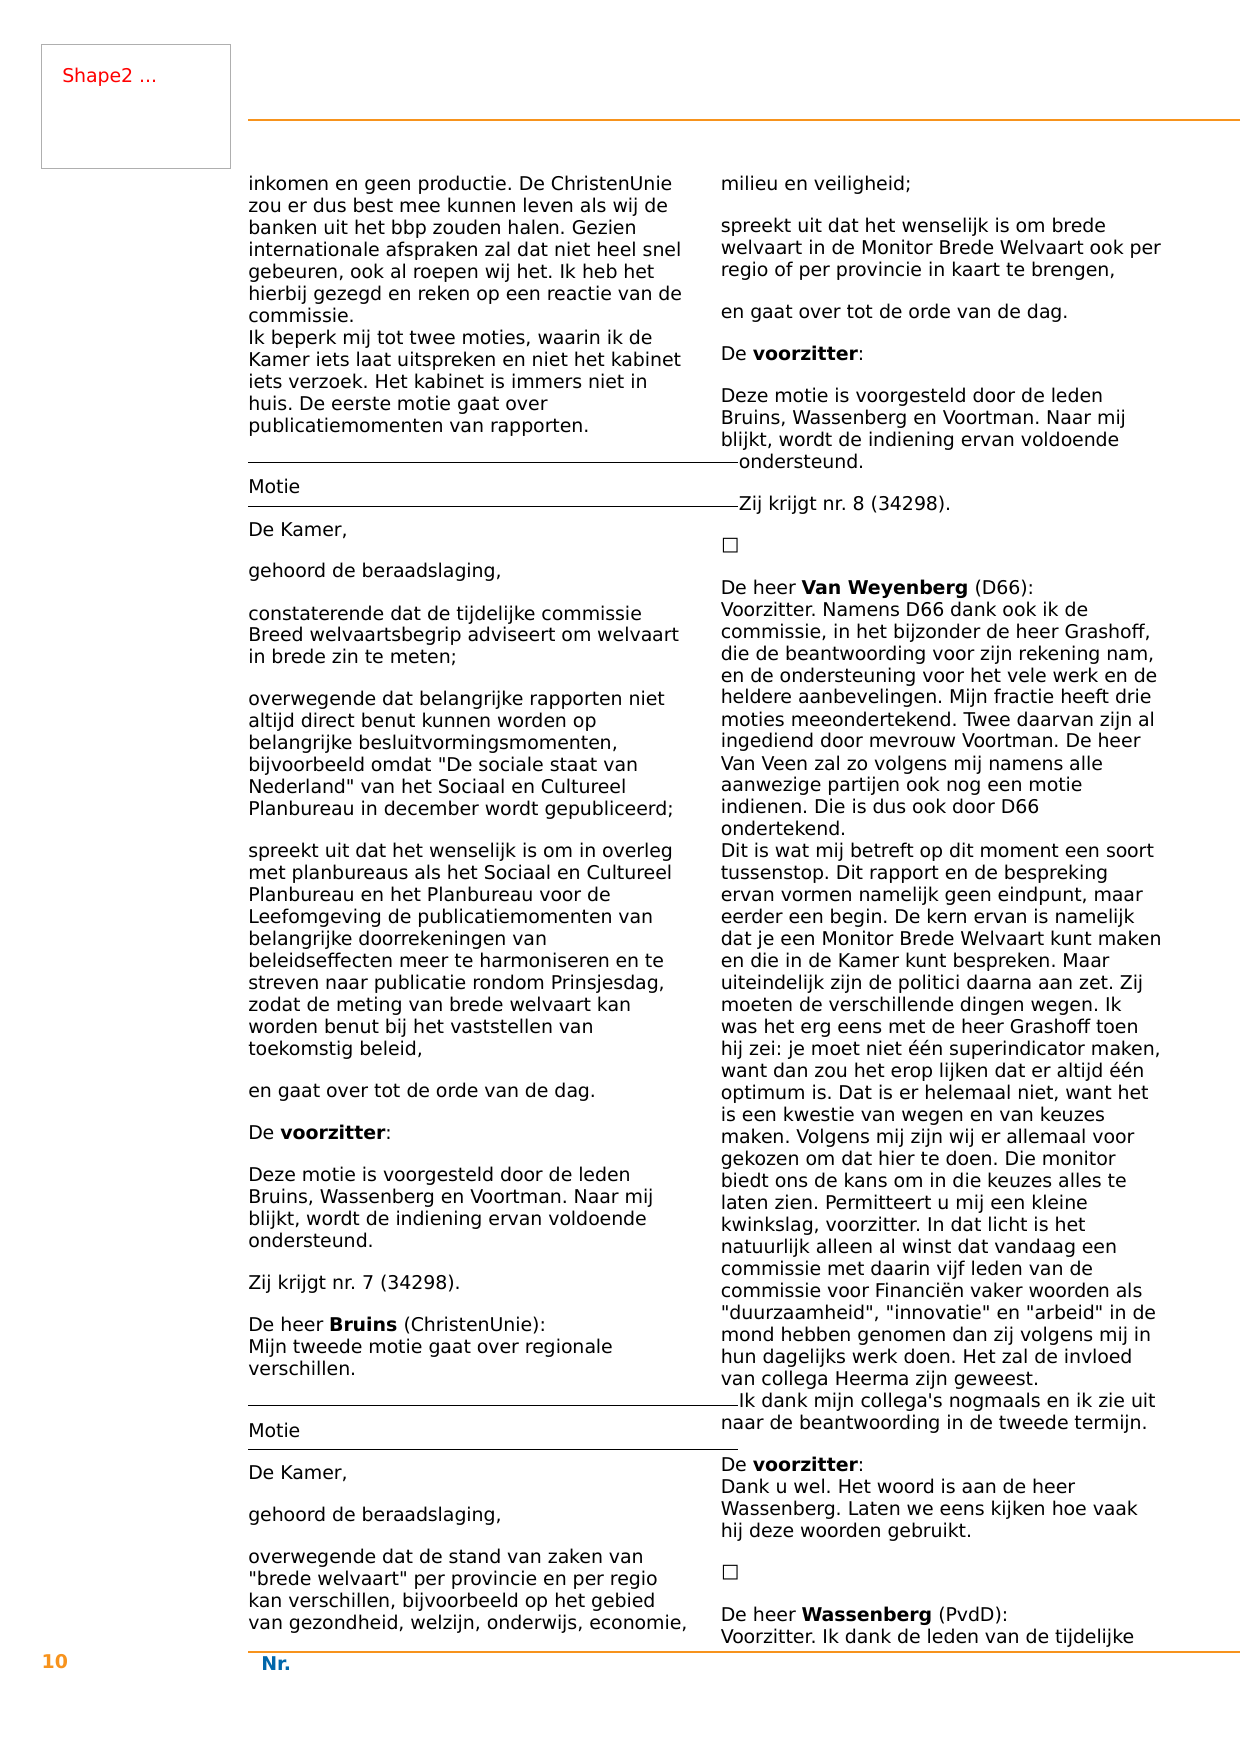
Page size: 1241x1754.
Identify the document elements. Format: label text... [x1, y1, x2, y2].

text ⬜ [721, 1562, 1163, 1584]
text Ik dank mijn collega's nogmaals en ik zie uit naar de beantwoording in de tweede termijn. [721, 1390, 1163, 1434]
text en gaat over tot de orde van de dag. [248, 1080, 691, 1102]
text Ik beperk mij tot twee moties, waarin ik de Kamer iets laat uitspreken en niet het kabinet iets verzoek. Het kabinet is immers niet in huis. De eerste motie gaat over publicatiemomenten van rapporten. [248, 327, 691, 437]
text Deze motie is voorgesteld door de leden Bruins, Wassenberg en Voortman. Naar mij blijkt, wordt de indiening ervan voldoende ondersteund. [248, 1164, 691, 1252]
text spreekt uit dat het wenselijk is om brede welvaart in de Monitor Brede Welvaart ook per regio of per provincie in kaart te brengen, [721, 215, 1163, 281]
text spreekt uit dat het wenselijk is om in overleg met planbureaus als het Sociaal en Cultureel Planbureau en het Planbureau voor de Leefomgeving de publicatiemomenten van belangrijke doorrekeningen van beleidseffecten meer te harmoniseren en te streven naar publicatie rondom Prinsjesdag, zodat de meting van brede welvaart kan worden benut bij het vaststellen van toekomstig beleid, [248, 840, 691, 1060]
text Dank u wel. Het woord is aan de heer Wassenberg. Laten we eens kijken hoe vaak hij deze woorden gebruikt. [721, 1476, 1163, 1542]
text Voorzitter. Namens D66 dank ook ik de commissie, in het bijzonder de heer Grashoff, die de beantwoording voor zijn rekening nam, en de ondersteuning voor het vele werk en de heldere aanbevelingen. Mijn fractie heeft drie moties meeondertekend. Twee daarvan zijn al ingediend door mevrouw Voortman. De heer Van Veen zal zo volgens mij namens alle aanwezige partijen ook nog een motie indienen. Die is dus ook door D66 ondertekend. [721, 598, 1163, 840]
text Zij krijgt nr. 8 (34298). [721, 493, 1163, 514]
text De voorzitter: [248, 1122, 691, 1144]
text en gaat over tot de orde van de dag. [721, 301, 1163, 323]
text Motie [248, 476, 691, 498]
text gehoord de beraadslaging, [248, 1504, 691, 1526]
text gehoord de beraadslaging, [248, 560, 691, 582]
text Motie [248, 1420, 691, 1442]
text De voorzitter: [721, 1454, 1163, 1476]
text Deze motie is voorgesteld door de leden Bruins, Wassenberg en Voortman. Naar mij blijkt, wordt de indiening ervan voldoende ondersteund. [721, 385, 1163, 473]
text De heer Van Weyenberg (D66): [721, 577, 1163, 598]
text inkomen en geen productie. De ChristenUnie zou er dus best mee kunnen leven als wij de banken uit het bbp zouden halen. Gezien internationale afspraken zal dat niet heel snel gebeuren, ook al roepen wij het. Ik heb het hierbij gezegd en reken op een reactie van de commissie. [248, 173, 691, 327]
text De Kamer, [248, 518, 691, 540]
text overwegende dat de stand van zaken van "brede welvaart" per provincie en per regio kan verschillen, bijvoorbeeld op het gebied van gezondheid, welzijn, onderwijs, economie, [248, 1546, 691, 1633]
text milieu en veiligheid; [721, 173, 1163, 195]
text ⬜ [721, 534, 1163, 557]
text De voorzitter: [721, 343, 1163, 365]
text overwegende dat belangrijke rapporten niet altijd direct benut kunnen worden op belangrijke besluitvormingsmomenten, bijvoorbeeld omdat "De sociale staat van Nederland" van het Sociaal en Cultureel Planbureau in december wordt gepubliceerd; [248, 688, 691, 820]
text Dit is wat mij betreft op dit moment een soort tussenstop. Dit rapport en de bespreking ervan vormen namelijk geen eindpunt, maar eerder een begin. De kern ervan is namelijk dat je een Monitor Brede Welvaart kunt maken en die in de Kamer kunt bespreken. Maar uiteindelijk zijn de politici daarna aan zet. Zij moeten de verschillende dingen wegen. Ik was het erg eens met de heer Grashoff toen hij zei: je moet niet één superindicator maken, want dan zou het erop lijken dat er altijd één optimum is. Dat is er helemaal niet, want het is een kwestie van wegen en van keuzes maken. Volgens mij zijn wij er allemaal voor gekozen om dat hier te doen. Die monitor biedt ons de kans om in die keuzes alles te laten zien. Permitteert u mij een kleine kwinkslag, voorzitter. In dat licht is het natuurlijk alleen al winst dat vandaag een commissie met daarin vijf leden van de commissie voor Financiën vaker woorden als "duurzaamheid", "innovatie" en "arbeid" in de mond hebben genomen dan zij volgens mij in hun dagelijks werk doen. Het zal de invloed van collega Heerma zijn geweest. [721, 840, 1163, 1390]
text Voorzitter. Ik dank de leden van de tijdelijke [721, 1626, 1163, 1648]
text constaterende dat de tijdelijke commissie Breed welvaartsbegrip adviseert om welvaart in brede zin te meten; [248, 602, 691, 668]
text Zij krijgt nr. 7 (34298). [248, 1272, 691, 1294]
text De Kamer, [248, 1462, 691, 1484]
text De heer Bruins (ChristenUnie): [248, 1314, 691, 1336]
text Mijn tweede motie gaat over regionale verschillen. [248, 1336, 691, 1380]
text De heer Wassenberg (PvdD): [721, 1604, 1163, 1626]
